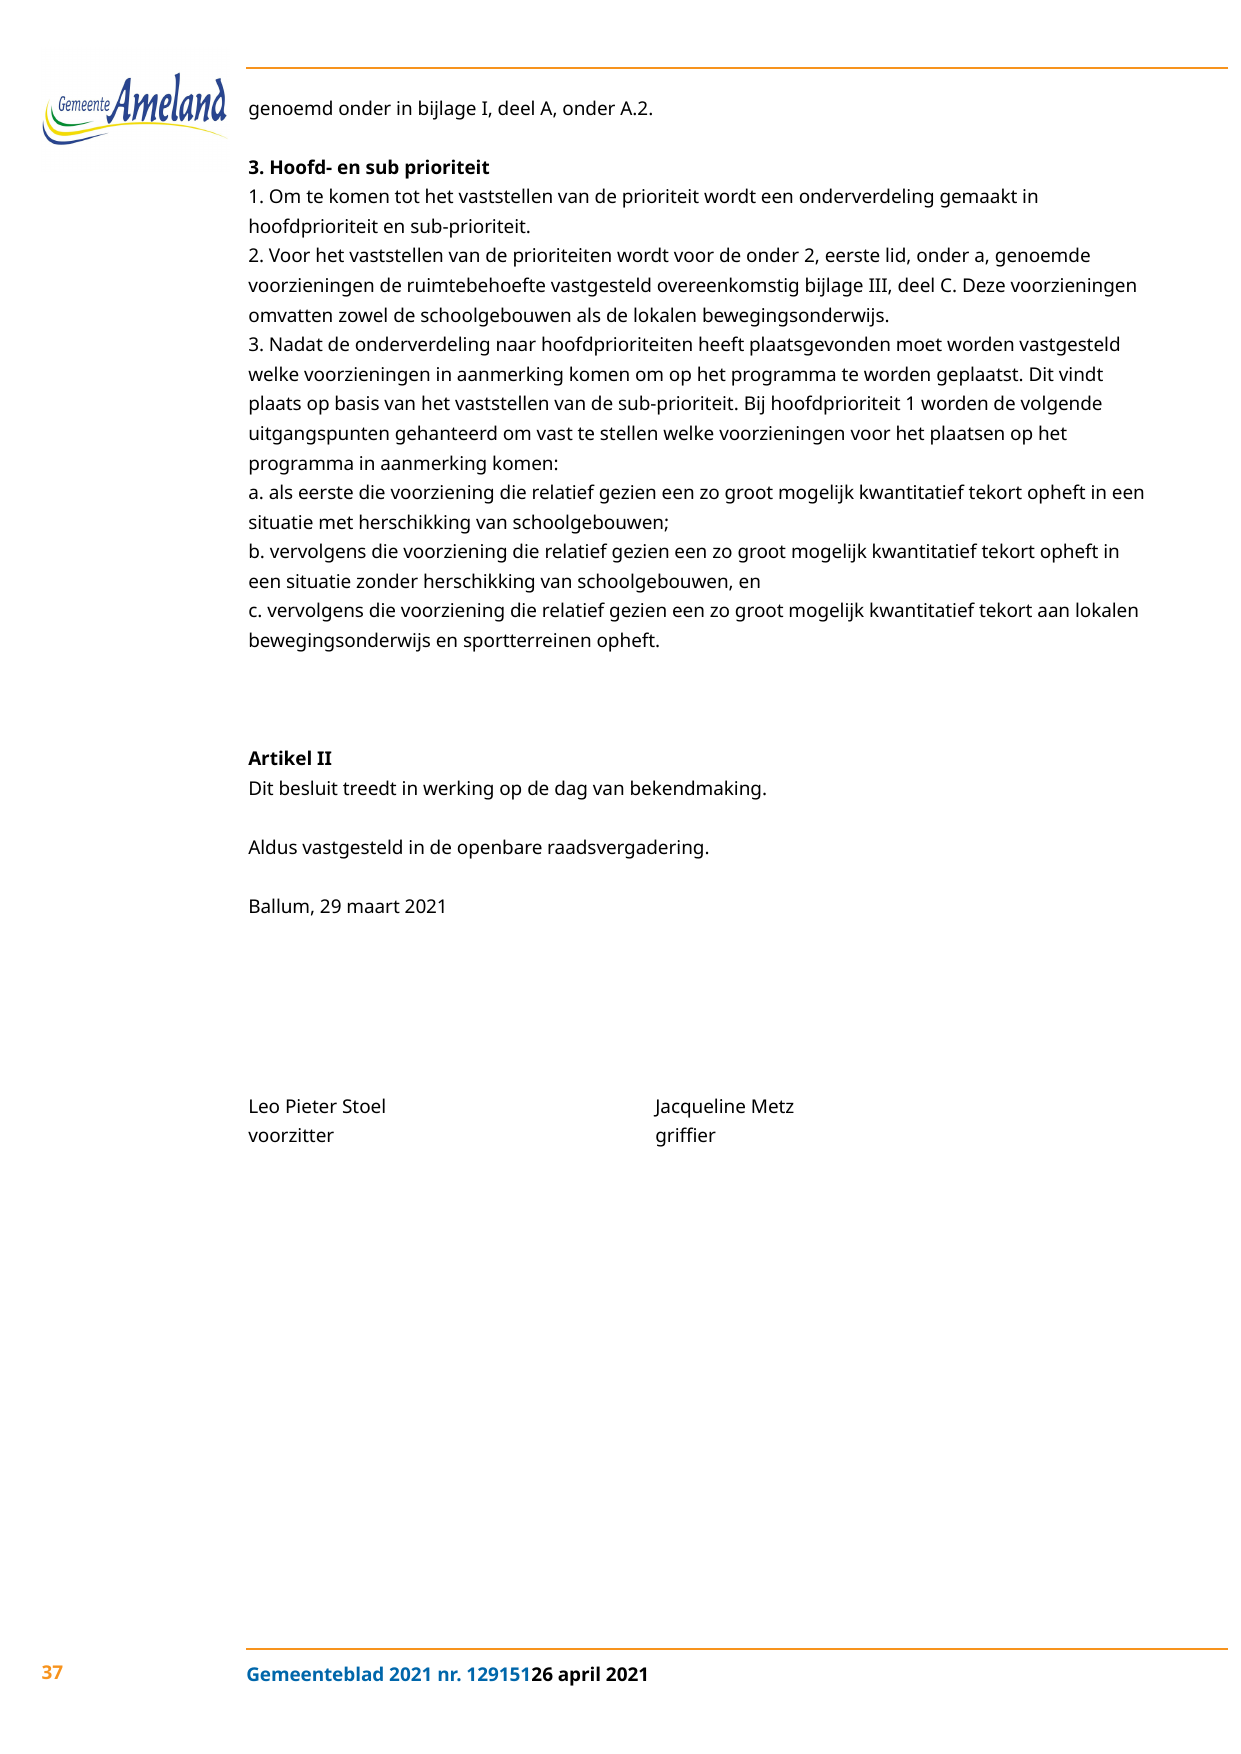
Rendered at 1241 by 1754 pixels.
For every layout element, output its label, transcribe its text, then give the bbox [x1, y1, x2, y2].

table_cell Leo Pieter Stoel voorzitter [248, 1093, 655, 1148]
text c. vervolgens die voorziening die relatief gezien een zo groot mogelijk kwantitatief tekort aan lokalen bewegingsonderwijs en sportterreinen opheft. [248, 598, 1152, 653]
table_cell Jacqueline Metz griffier [655, 1093, 1152, 1148]
text genoemd onder in bijlage I, deel A, onder A.2. [248, 95, 1152, 121]
text 1. Om te komen tot het vaststellen van de prioriteit wordt een onderverdeling gemaakt in hoofdprioriteit en sub-prioriteit. [248, 183, 1152, 239]
table_cell [248, 1148, 655, 1174]
text 2. Voor het vaststellen van de prioriteiten wordt voor de onder 2, eerste lid, onder a, genoemde voorzieningen de ruimtebehoefte vastgesteld overeenkomstig bijlage III, deel C. Deze voorzieningen omvatten zowel de schoolgebouwen als de lokalen bewegingsonderwijs. [248, 243, 1152, 328]
picture [41, 47, 231, 172]
text 3. Hoofd- en sub prioriteit [248, 154, 1152, 180]
text b. vervolgens die voorziening die relatief gezien een zo groot mogelijk kwantitatief tekort opheft in een situatie zonder herschikking van schoolgebouwen, en [248, 538, 1152, 594]
text 3. Nadat de onderverdeling naar hoofdprioriteiten heeft plaatsgevonden moet worden vastgesteld welke voorzieningen in aanmerking komen om op het programma te worden geplaatst. Dit vindt plaats op basis van het vaststellen van de sub-prioriteit. Bij hoofdprioriteit 1 worden de volgende uitgangspunten gehanteerd om vast te stellen welke voorzieningen voor het plaatsen op het programma in aanmerking komen: [248, 331, 1152, 476]
text Artikel II [248, 746, 1152, 771]
table_cell [655, 1148, 1152, 1174]
text Aldus vastgesteld in de openbare raadsvergadering. [248, 834, 1152, 860]
text Dit besluit treedt in werking op de dag van bekendmaking. [248, 775, 1152, 801]
text a. als eerste die voorziening die relatief gezien een zo groot mogelijk kwantitatief tekort opheft in een situatie met herschikking van schoolgebouwen; [248, 479, 1152, 535]
table_cell [248, 919, 1152, 1093]
table_header Ballum, 29 maart 2021 [248, 894, 1152, 919]
